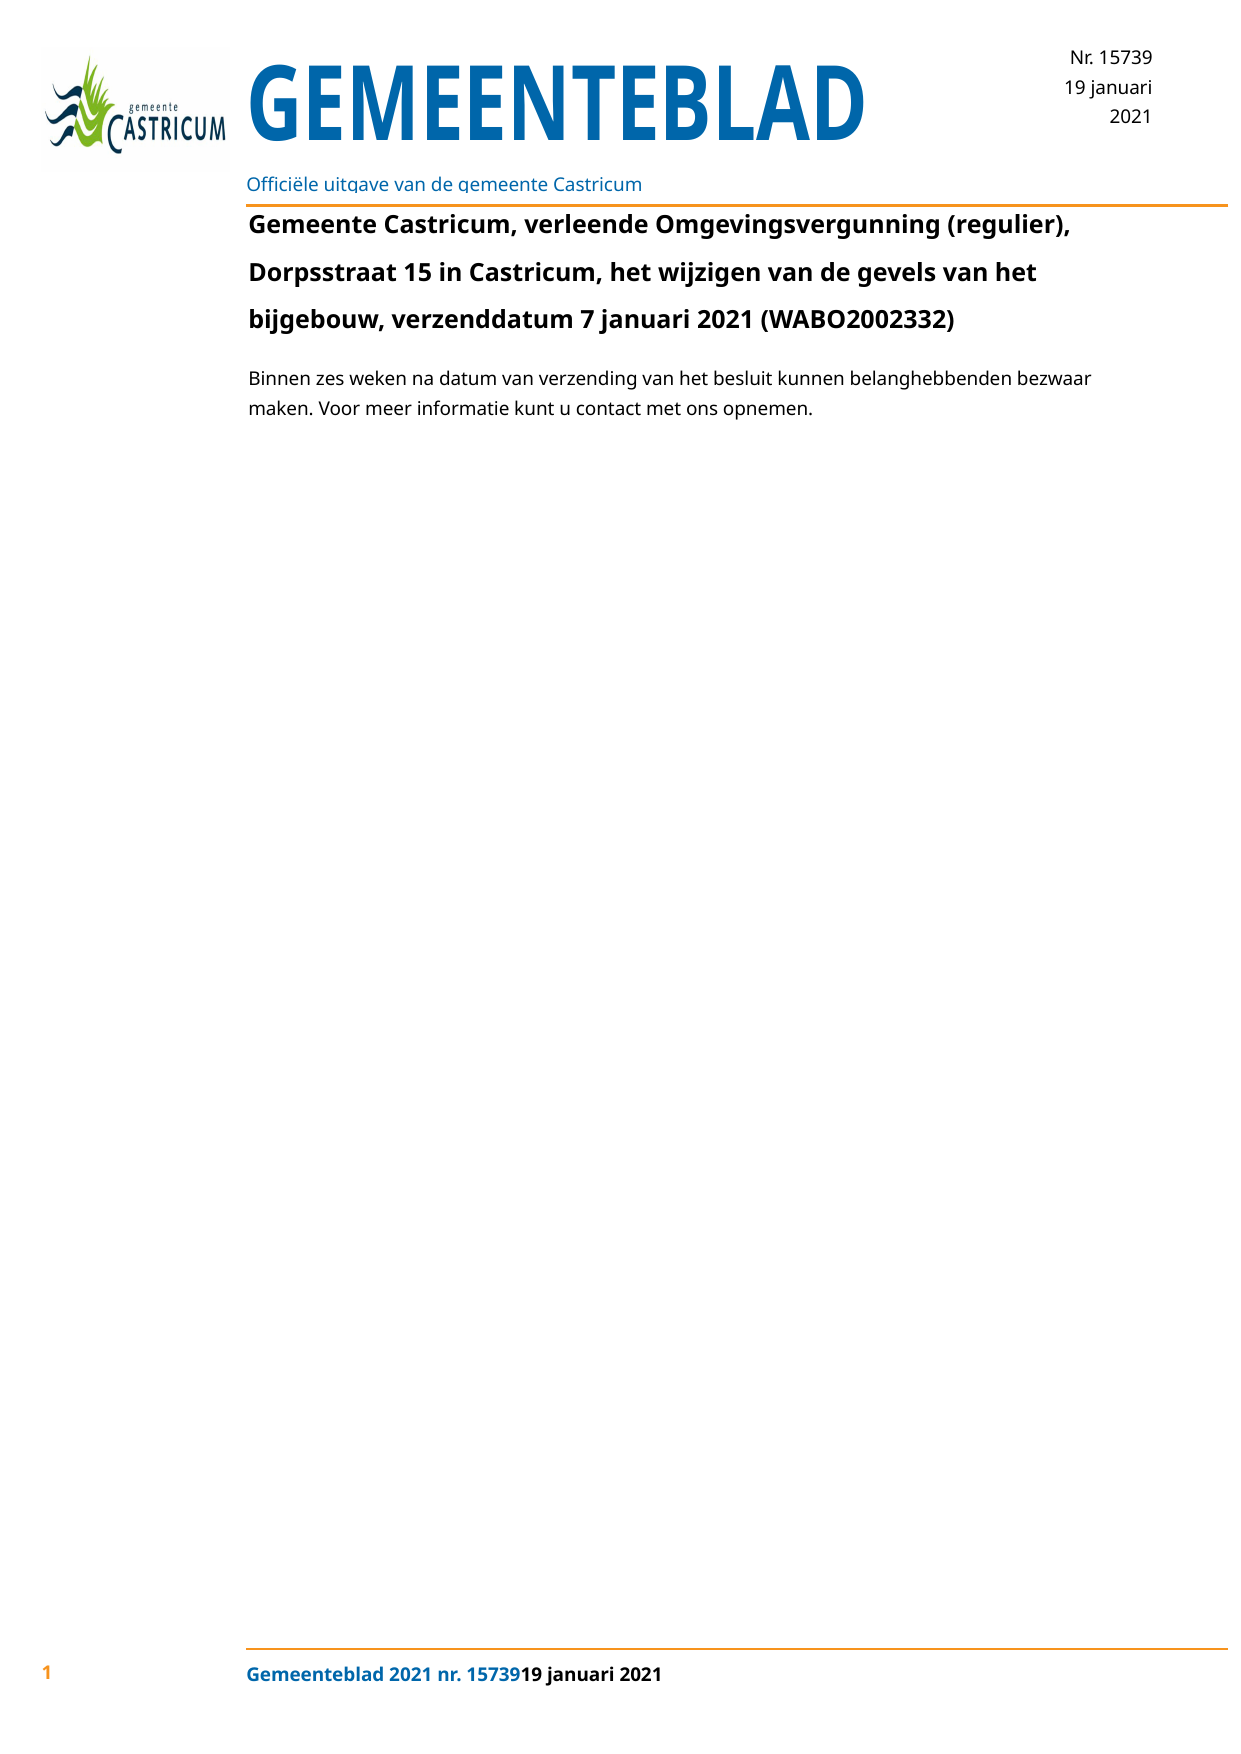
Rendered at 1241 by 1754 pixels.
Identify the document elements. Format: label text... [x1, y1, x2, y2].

text Binnen zes weken na datum van verzending van het besluit kunnen belanghebbenden bezwaar maken. Voor meer informatie kunt u contact met ons opnemen. [248, 366, 1152, 421]
text Gemeente Castricum, verleende Omgevingsvergunning (regulier), Dorpsstraat 15 in Castricum, het wijzigen van de gevels van het bijgebouw, verzenddatum 7 januari 2021 (WABO2002332) [248, 207, 1152, 336]
picture [41, 47, 231, 172]
